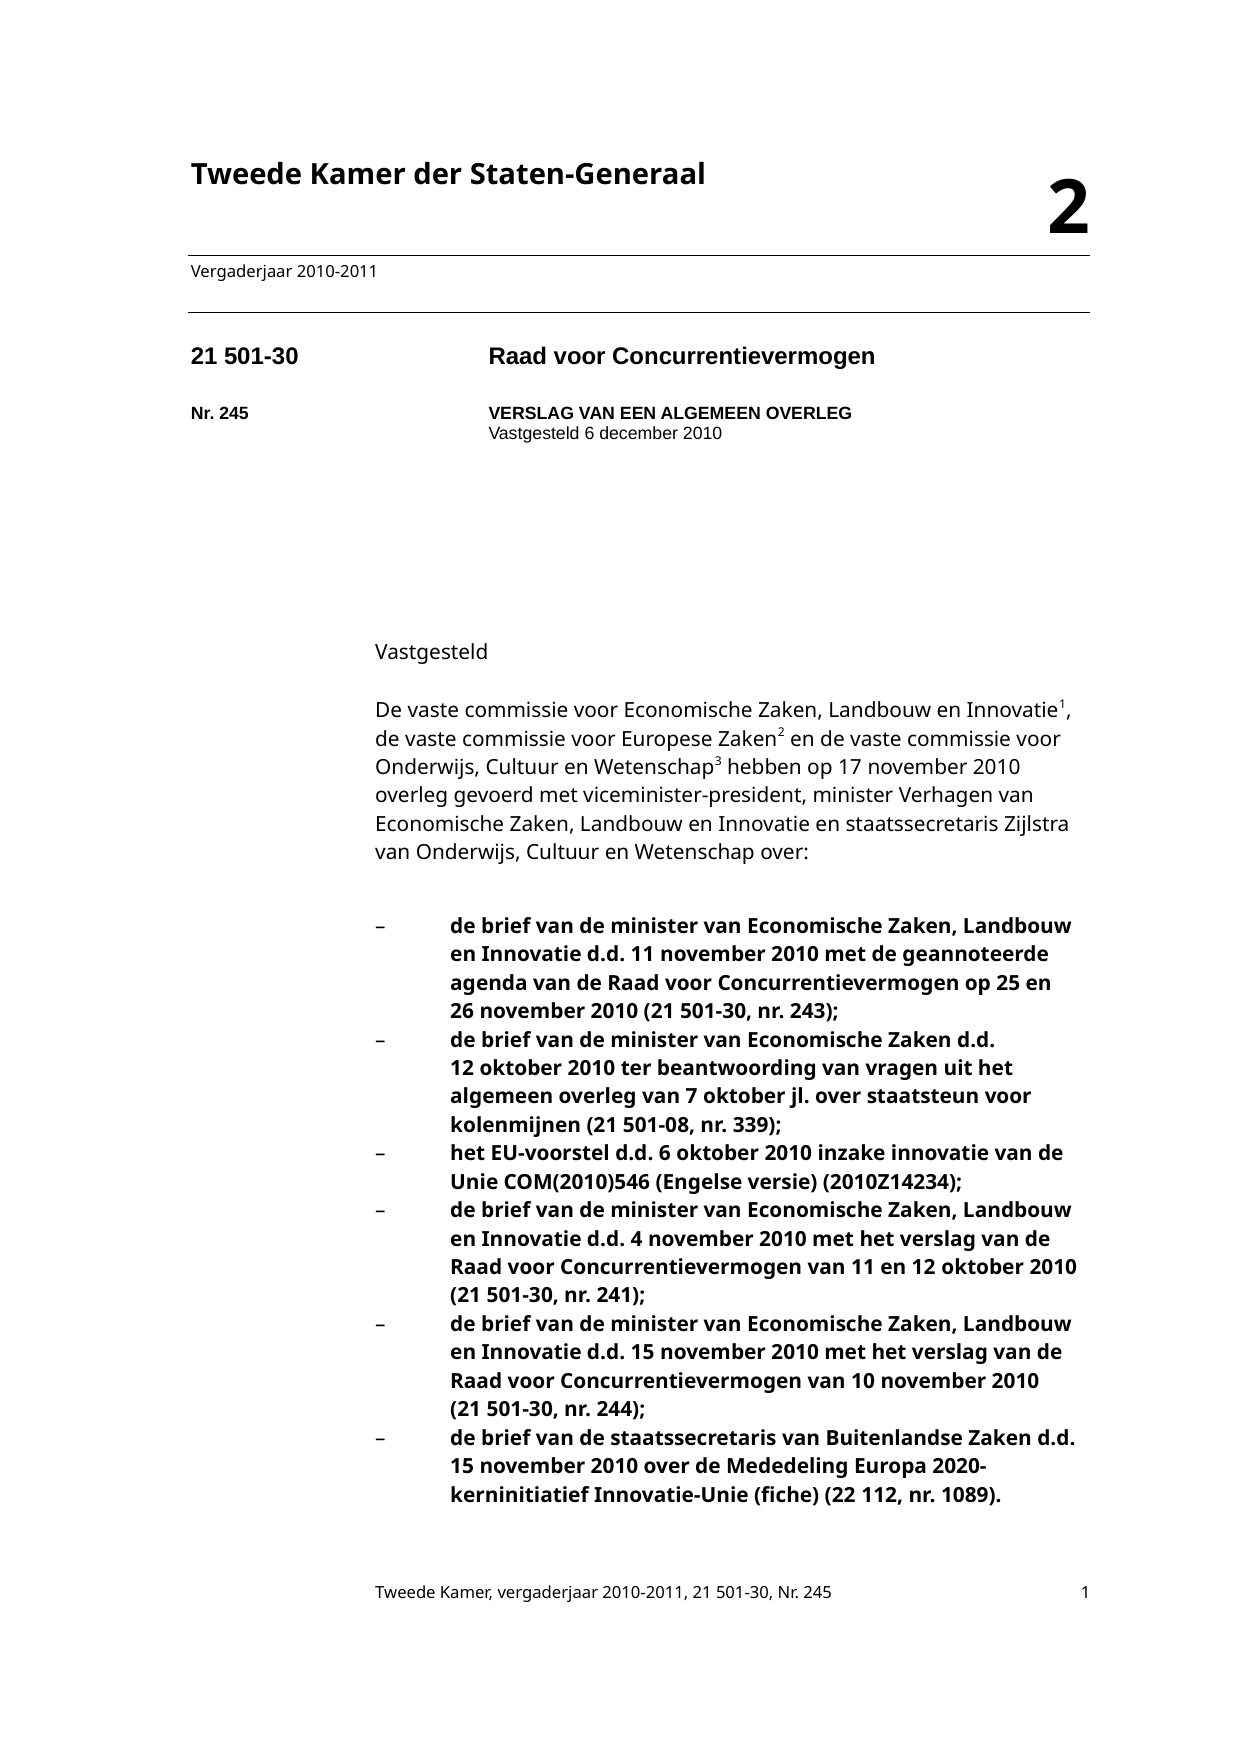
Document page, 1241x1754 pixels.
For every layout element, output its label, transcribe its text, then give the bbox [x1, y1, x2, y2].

list de brief van de minister van Economische Zaken, Landbouw en Innovatie d.d. 4 november 2010 met het verslag van de Raad voor Concurrentievermogen van 11 en 12 oktober 2010 (21 501-30, nr. 241); [375, 1195, 1090, 1309]
text De vaste commissie voor Economische Zaken, Landbouw en Innovatie, de vaste commissie voor Europese Zaken en de vaste commissie voor Onderwijs, Cultuur en Wetenschap hebben op 17 november 2010 overleg gevoerd met viceminister-president, minister Verhagen van Economische Zaken, Landbouw en Innovatie en staatssecretaris Zijlstra van Onderwijs, Cultuur en Wetenschap over: [375, 695, 1090, 866]
table_cell Nr. 245 [188, 399, 485, 518]
table_header Tweede Kamer der Staten-Generaal [188, 150, 909, 255]
list de brief van de minister van Economische Zaken, Landbouw en Innovatie d.d. 11 november 2010 met de geannoteerde agenda van de Raad voor Concurrentievermogen op 25 en 26 november 2010 (21 501-30, nr. 243); [375, 911, 1090, 1025]
list de brief van de staatssecretaris van Buitenlandse Zaken d.d. 15 november 2010 over de Mededeling Europa 2020-kerninitiatief Innovatie-Unie (fiche) (22 112, nr. 1089). [375, 1423, 1090, 1508]
table_cell Raad voor Concurrentievermogen [485, 339, 1090, 399]
list het EU-voorstel d.d. 6 oktober 2010 inzake innovatie van de Unie COM(2010)546 (Engelse versie) (2010Z14234); [375, 1138, 1090, 1195]
table_header 2 [910, 150, 1090, 255]
table_cell [485, 313, 1090, 339]
text Vastgesteld [375, 637, 1090, 665]
table_cell VERSLAG VAN EEN ALGEMEEN OVERLEG Vastgesteld 6 december 2010 [485, 399, 1090, 518]
list de brief van de minister van Economische Zaken d.d. 12 oktober 2010 ter beantwoording van vragen uit het algemeen overleg van 7 oktober jl. over staatsteun voor kolenmijnen (21 501-08, nr. 339); [375, 1025, 1090, 1138]
table_cell Vergaderjaar 2010-2011 [188, 256, 485, 312]
list de brief van de minister van Economische Zaken, Landbouw en Innovatie d.d. 15 november 2010 met het verslag van de Raad voor Concurrentievermogen van 10 november 2010 (21 501-30, nr. 244); [375, 1309, 1090, 1423]
table_cell [188, 313, 485, 339]
table_cell 21 501-30 [188, 339, 485, 399]
table_cell [485, 256, 1090, 312]
